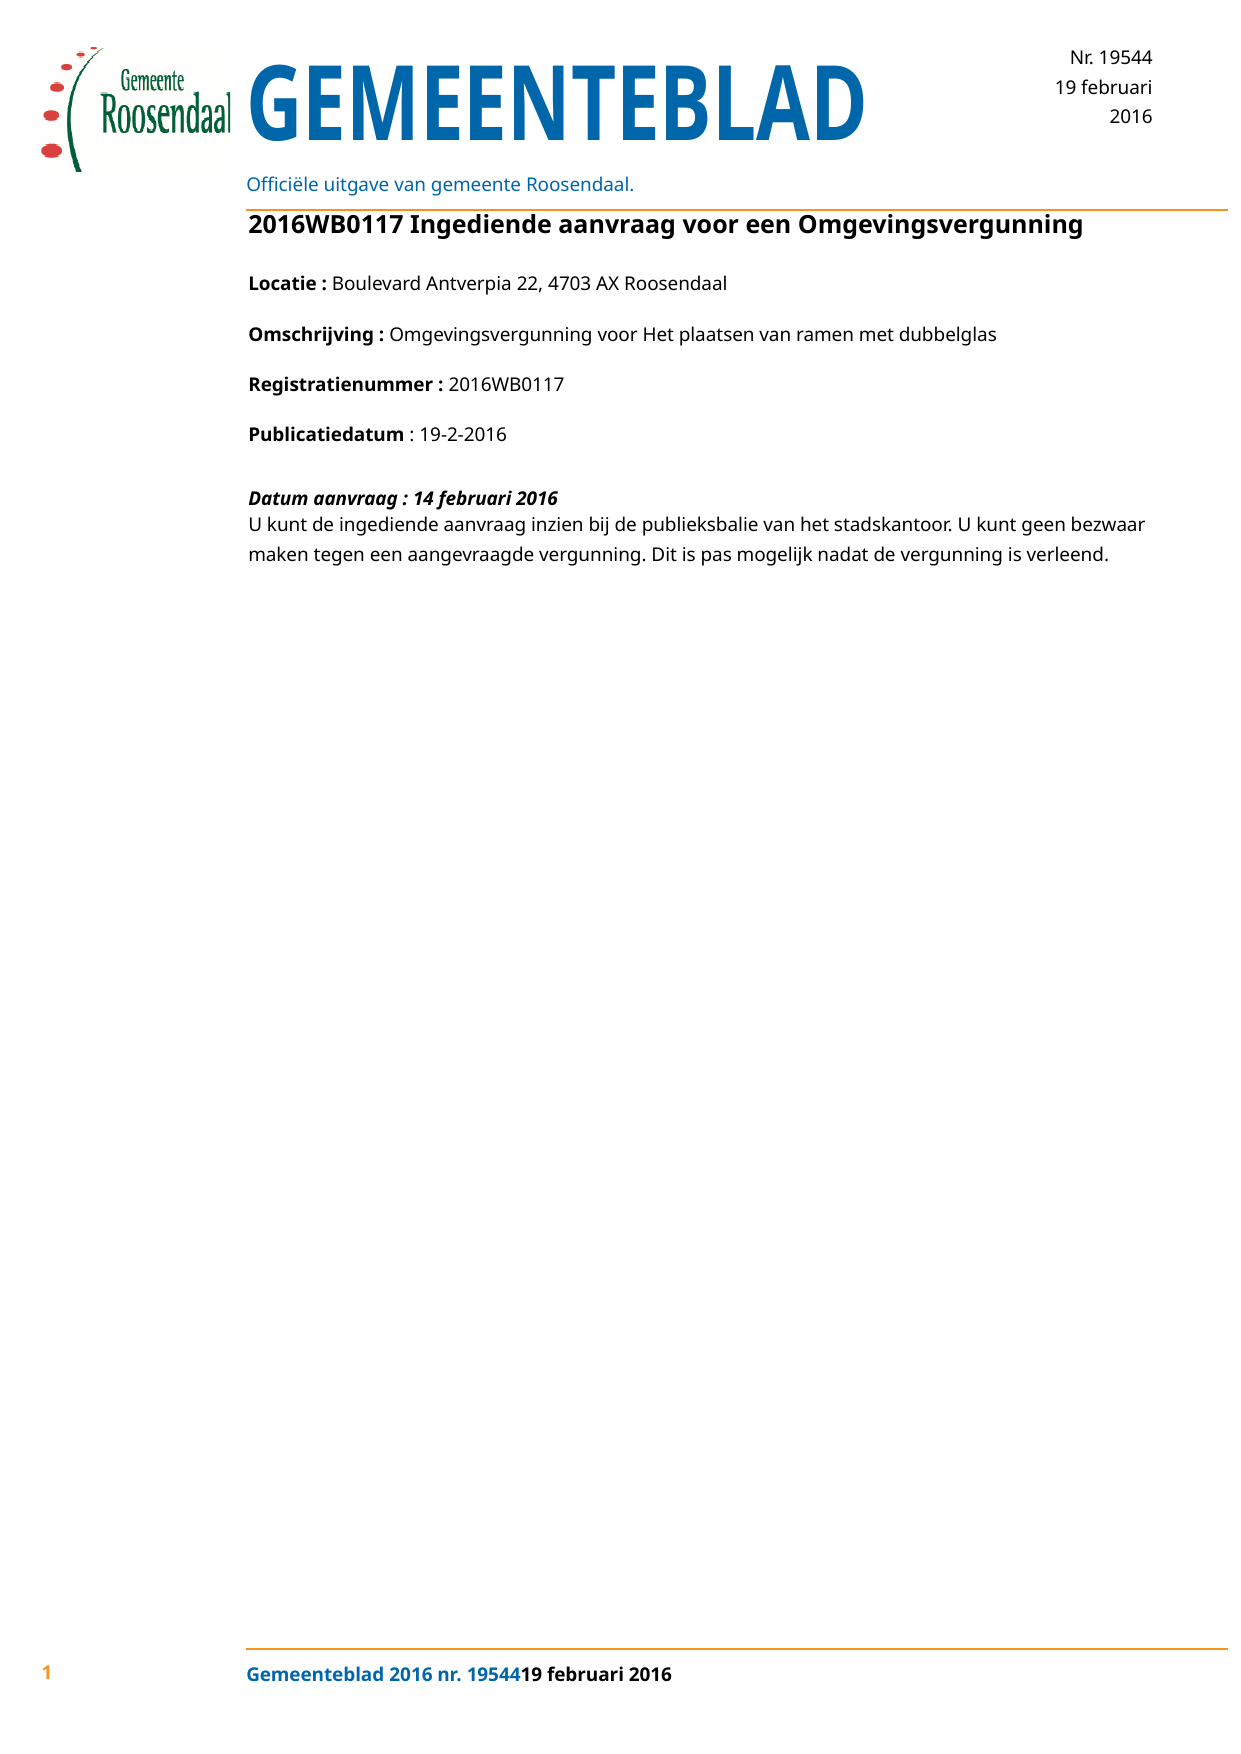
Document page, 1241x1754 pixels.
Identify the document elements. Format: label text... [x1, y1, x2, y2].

text 2016WB0117 Ingediende aanvraag voor een Omgevingsvergunning [248, 211, 1152, 241]
picture [41, 47, 231, 172]
text Registratienummer : 2016WB0117 [248, 371, 1152, 397]
text Datum aanvraag : 14 februari 2016 [248, 486, 1152, 511]
text Publicatiedatum : 19-2-2016 [248, 422, 1152, 447]
text Omschrijving : Omgevingsvergunning voor Het plaatsen van ramen met dubbelglas [248, 321, 1152, 346]
text U kunt de ingediende aanvraag inzien bij de publieksbalie van het stadskantoor. U kunt geen bezwaar maken tegen een aangevraagde vergunning. Dit is pas mogelijk nadat de vergunning is verleend. [248, 511, 1152, 567]
text Locatie : Boulevard Antverpia 22, 4703 AX Roosendaal [248, 270, 1152, 296]
